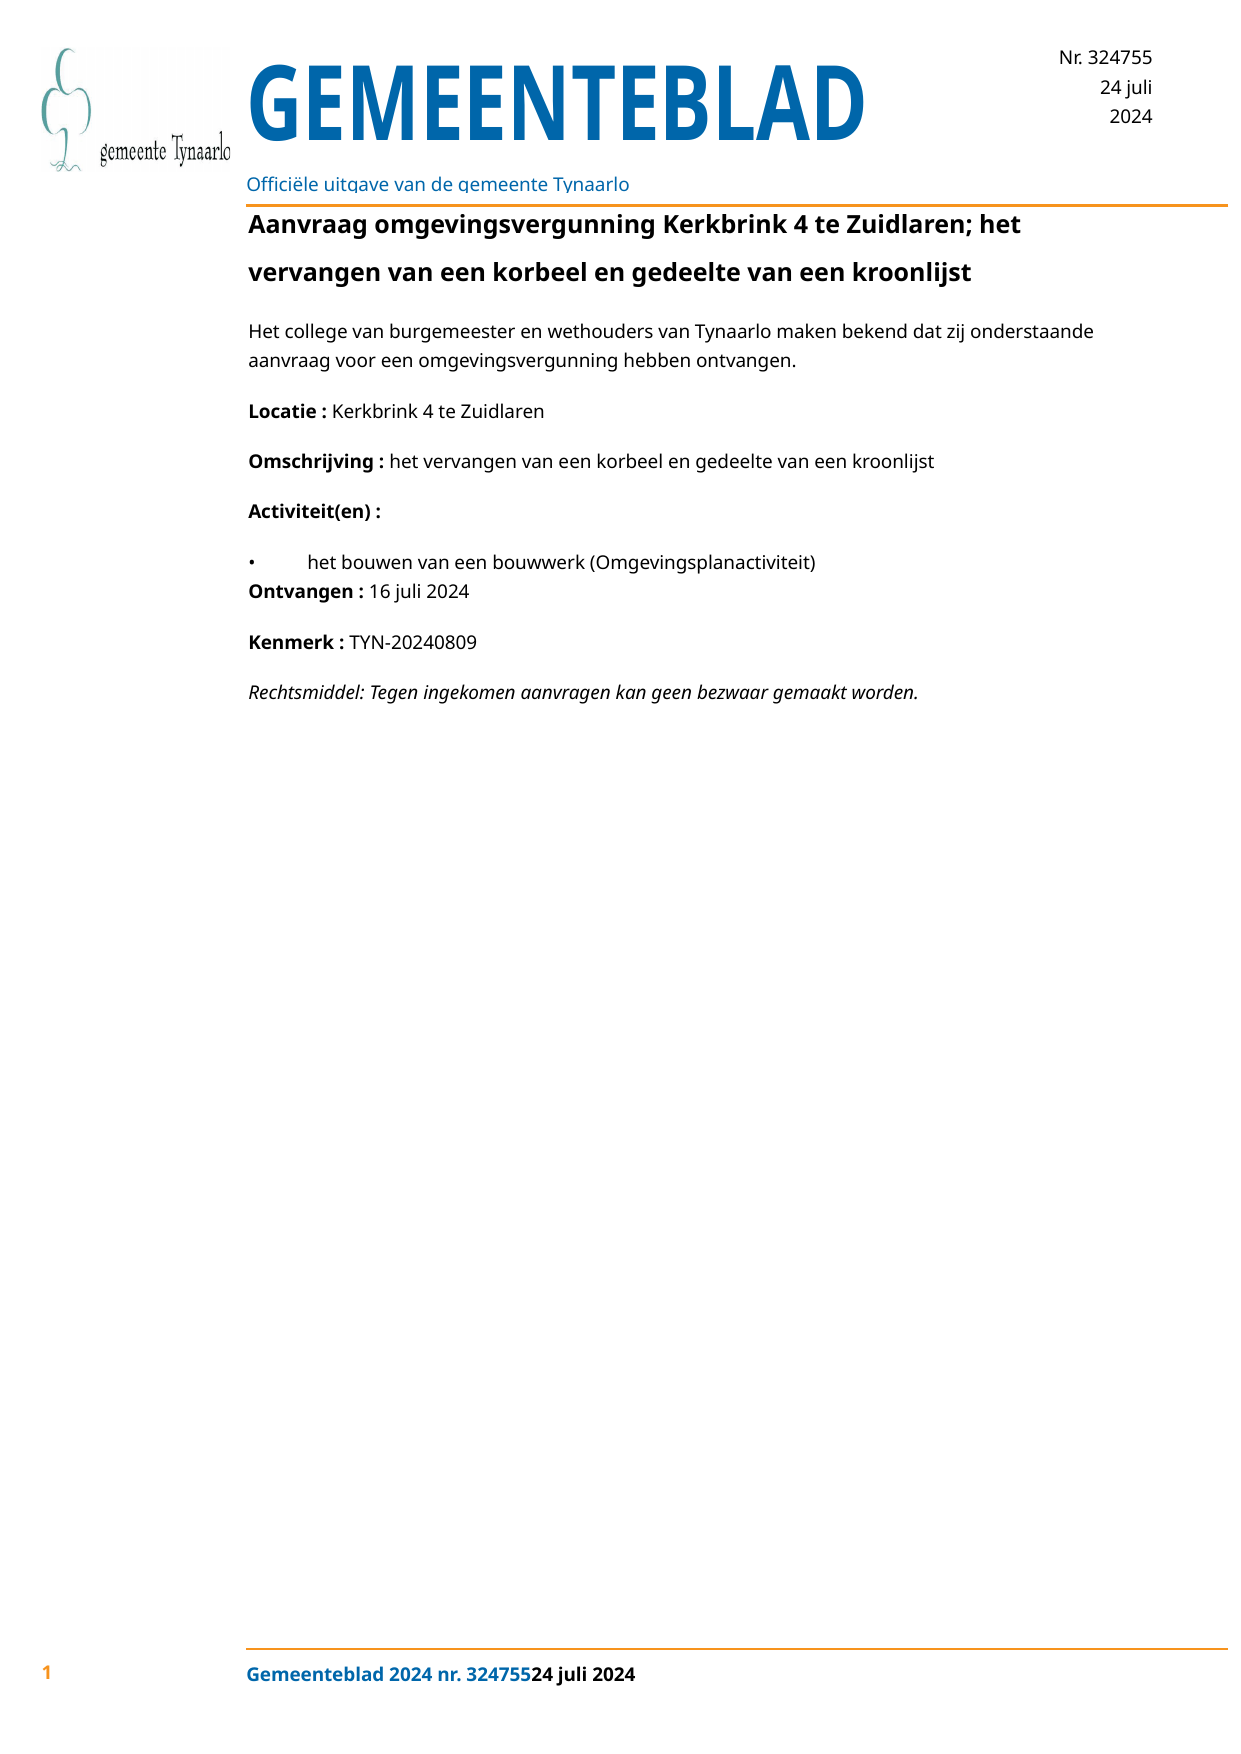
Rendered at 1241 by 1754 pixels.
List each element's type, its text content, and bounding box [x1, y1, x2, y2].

picture [41, 47, 231, 172]
text Kenmerk : TYN-20240809 [248, 629, 1152, 655]
text Het college van burgemeester en wethouders van Tynaarlo maken bekend dat zij onderstaande aanvraag voor een omgevingsvergunning hebben ontvangen. [248, 318, 1152, 373]
text Ontvangen : 16 juli 2024 [248, 579, 1152, 604]
text Locatie : Kerkbrink 4 te Zuidlaren [248, 398, 1152, 424]
list het bouwen van een bouwwerk (Omgevingsplanactiviteit) [248, 549, 1152, 575]
text Omschrijving : het vervangen van een korbeel en gedeelte van een kroonlijst [248, 448, 1152, 474]
text Rechtsmiddel: Tegen ingekomen aanvragen kan geen bezwaar gemaakt worden. [248, 679, 1152, 705]
text Aanvraag omgevingsvergunning Kerkbrink 4 te Zuidlaren; het vervangen van een korbeel en gedeelte van een kroonlijst [248, 207, 1152, 288]
text Activiteit(en) : [248, 499, 1152, 524]
